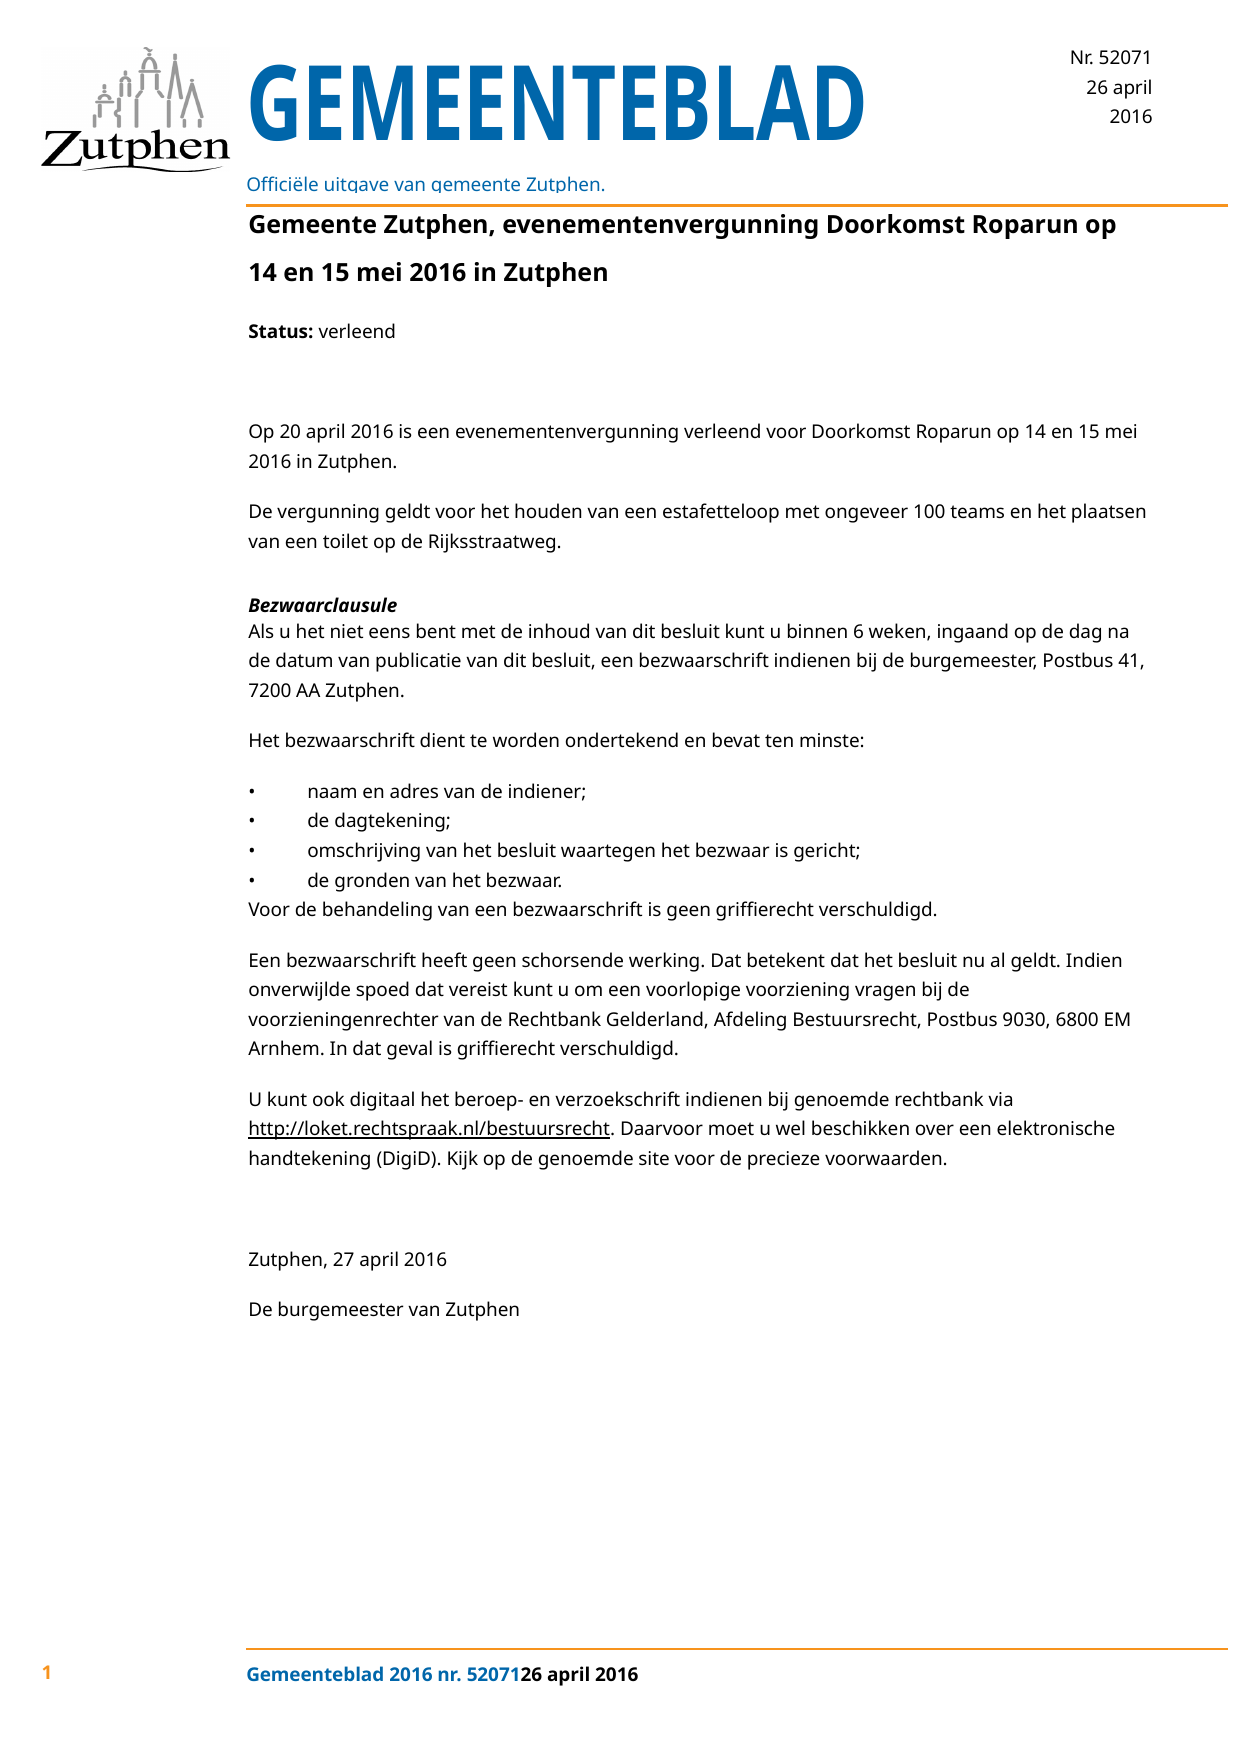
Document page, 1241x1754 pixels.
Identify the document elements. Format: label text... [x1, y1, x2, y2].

list de dagtekening; [248, 808, 1152, 833]
text De vergunning geldt voor het houden van een estafetteloop met ongeveer 100 teams en het plaatsen van een toilet op de Rijksstraatweg. [248, 499, 1152, 554]
text Een bezwaarschrift heeft geen schorsende werking. Dat betekent dat het besluit nu al geldt. Indien onverwijlde spoed dat vereist kunt u om een voorlopige voorziening vragen bij de voorzieningenrechter van de Rechtbank Gelderland, Afdeling Bestuursrecht, Postbus 9030, 6800 EM Arnhem. In dat geval is griffierecht verschuldigd. [248, 947, 1152, 1061]
text Op 20 april 2016 is een evenementenvergunning verleend voor Doorkomst Roparun op 14 en 15 mei 2016 in Zutphen. [248, 419, 1152, 474]
list naam en adres van de indiener; [248, 778, 1152, 804]
text Gemeente Zutphen, evenementenvergunning Doorkomst Roparun op 14 en 15 mei 2016 in Zutphen [248, 207, 1152, 288]
list omschrijving van het besluit waartegen het bezwaar is gericht; [248, 837, 1152, 863]
text Bezwaarclausule [248, 592, 1152, 618]
text De burgemeester van Zutphen [248, 1296, 1152, 1322]
text Als u het niet eens bent met de inhoud van dit besluit kunt u binnen 6 weken, ingaand op de dag na de datum van publicatie van dit besluit, een bezwaarschrift indienen bij de burgemeester, Postbus 41, 7200 AA Zutphen. [248, 618, 1152, 703]
text Status: verleend [248, 318, 1152, 344]
text Voor de behandeling van een bezwaarschrift is geen griffierecht verschuldigd. [248, 896, 1152, 922]
text Het bezwaarschrift dient te worden ondertekend en bevat ten minste: [248, 728, 1152, 753]
text Zutphen, 27 april 2016 [248, 1246, 1152, 1272]
list de gronden van het bezwaar. [248, 867, 1152, 892]
picture [41, 47, 231, 172]
text U kunt ook digitaal het beroep- en verzoekschrift indienen bij genoemde rechtbank via http://loket.rechtspraak.nl/bestuursrecht. Daarvoor moet u wel beschikken over een elektronische handtekening (DigiD). Kijk op de genoemde site voor de precieze voorwaarden. [248, 1086, 1152, 1171]
